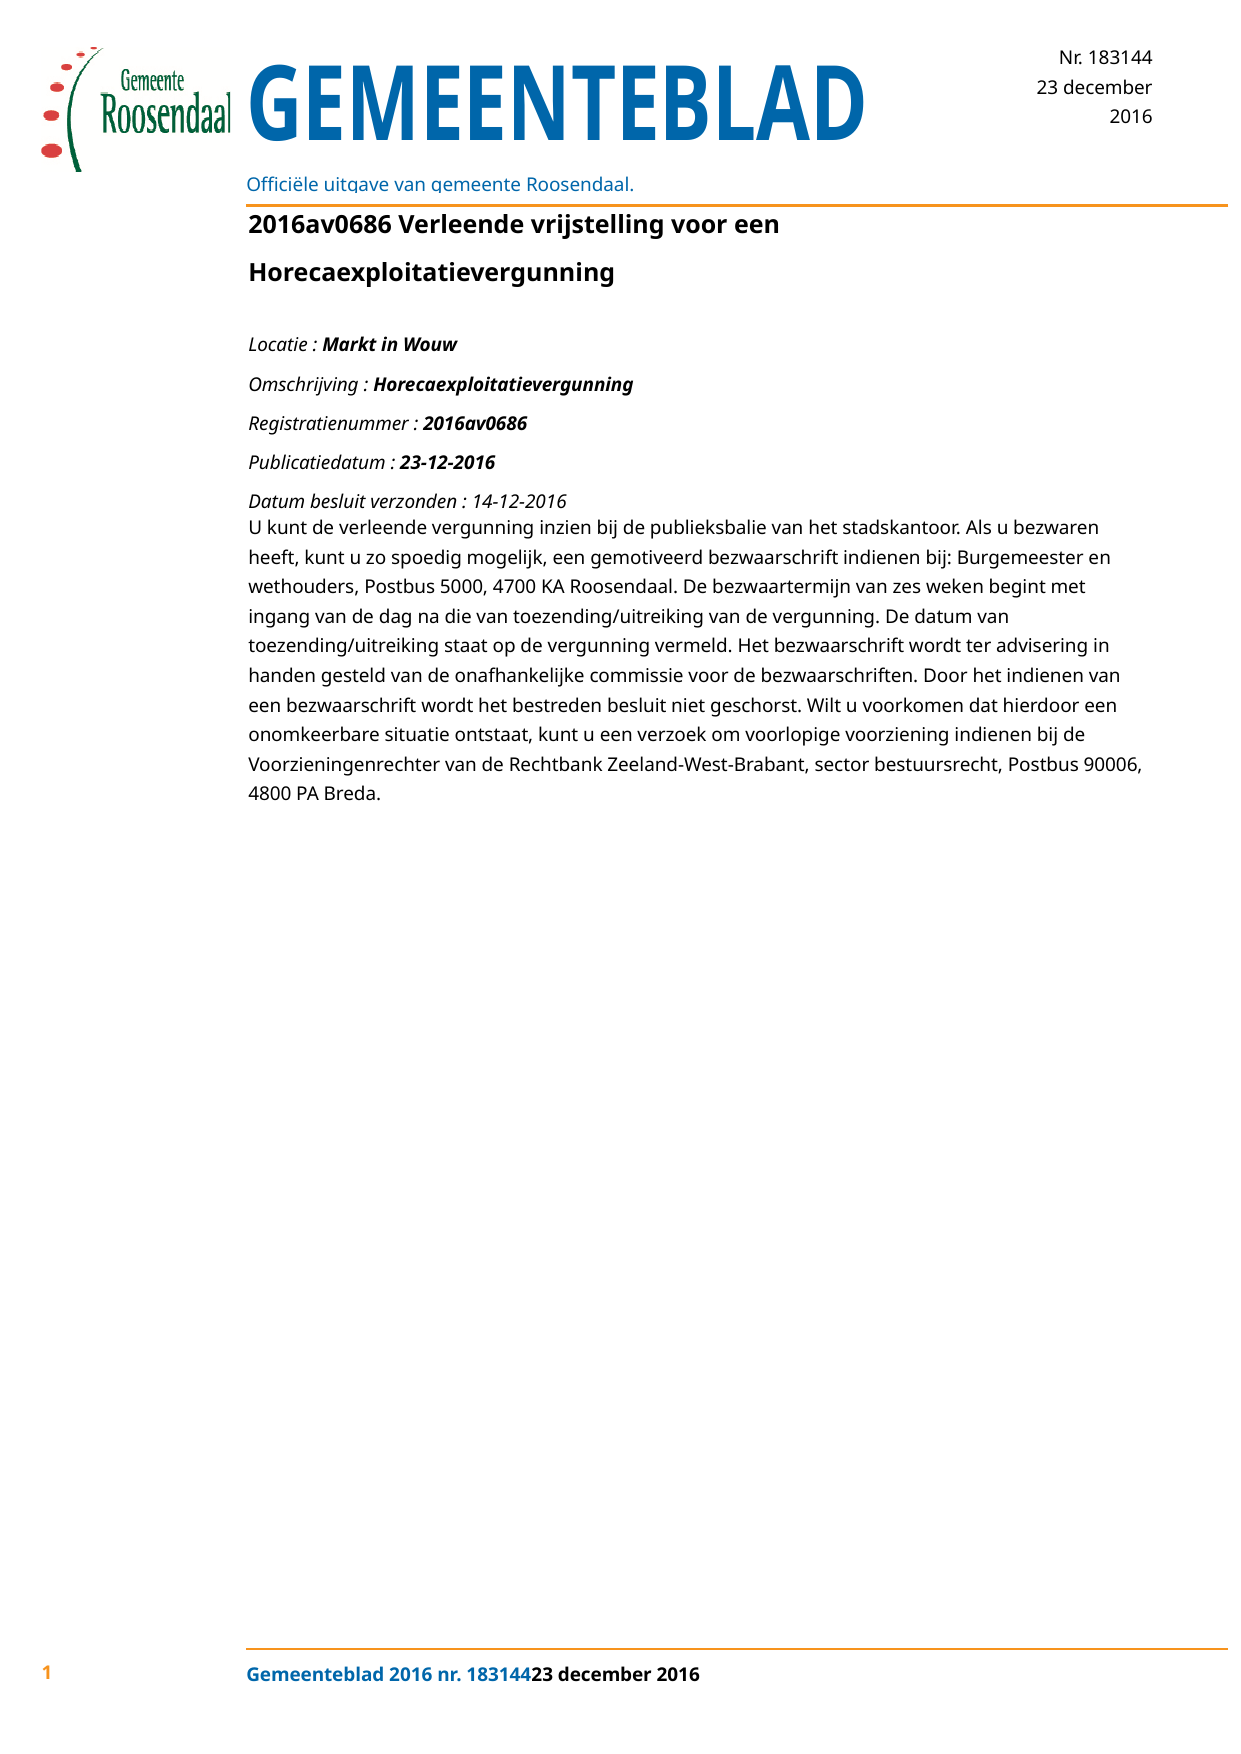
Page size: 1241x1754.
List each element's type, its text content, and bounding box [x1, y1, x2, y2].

text Omschrijving : Horecaexploitatievergunning [248, 371, 1152, 396]
text 2016av0686 Verleende vrijstelling voor een Horecaexploitatievergunning [248, 207, 1152, 288]
picture [41, 47, 231, 172]
text U kunt de verleende vergunning inzien bij de publieksbalie van het stadskantoor. Als u bezwaren heeft, kunt u zo spoedig mogelijk, een gemotiveerd bezwaarschrift indienen bij: Burgemeester en wethouders, Postbus 5000, 4700 KA Roosendaal. De bezwaartermijn van zes weken begint met ingang van de dag na die van toezending/uitreiking van de vergunning. De datum van toezending/uitreiking staat op de vergunning vermeld. Het bezwaarschrift wordt ter advisering in handen gesteld van de onafhankelijke commissie voor de bezwaarschriften. Door het indienen van een bezwaarschrift wordt het bestreden besluit niet geschorst. Wilt u voorkomen dat hierdoor een onomkeerbare situatie ontstaat, kunt u een verzoek om voorlopige voorziening indienen bij de Voorzieningenrechter van de Rechtbank Zeeland-West-Brabant, sector bestuursrecht, Postbus 90006, 4800 PA Breda. [248, 514, 1152, 806]
text Locatie : Markt in Wouw [248, 331, 1152, 357]
text Registratienummer : 2016av0686 [248, 410, 1152, 436]
text Publicatiedatum : 23-12-2016 [248, 449, 1152, 475]
text Datum besluit verzonden : 14-12-2016 [248, 488, 1152, 514]
